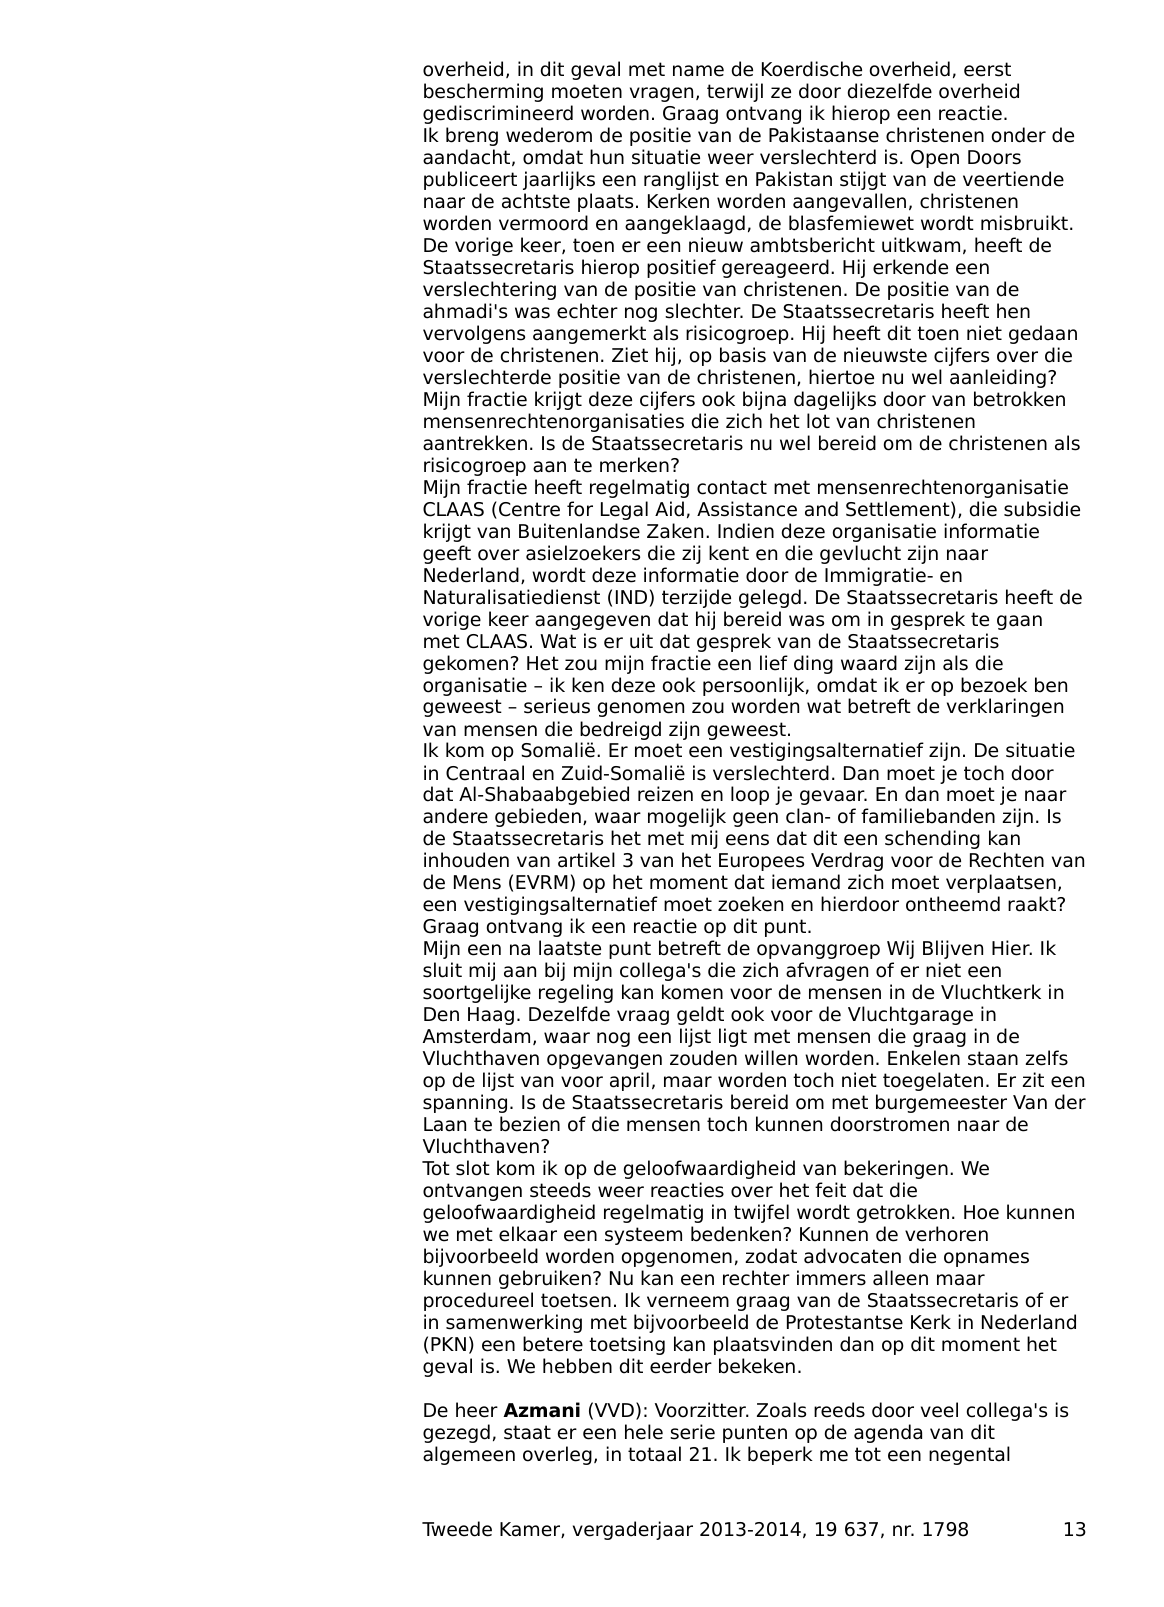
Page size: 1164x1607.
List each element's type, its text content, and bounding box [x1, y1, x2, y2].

text overheid, in dit geval met name de Koerdische overheid, eerst bescherming moeten vragen, terwijl ze door diezelfde overheid gediscrimineerd worden. Graag ontvang ik hierop een reactie. [422, 59, 1087, 125]
text Mijn een na laatste punt betreft de opvanggroep Wij Blijven Hier. Ik sluit mij aan bij mijn collega's die zich afvragen of er niet een soortgelijke regeling kan komen voor de mensen in de Vluchtkerk in Den Haag. Dezelfde vraag geldt ook voor de Vluchtgarage in Amsterdam, waar nog een lijst ligt met mensen die graag in de Vluchthaven opgevangen zouden willen worden. Enkelen staan zelfs op de lijst van voor april, maar worden toch niet toegelaten. Er zit een spanning. Is de Staatssecretaris bereid om met burgemeester Van der Laan te bezien of die mensen toch kunnen doorstromen naar de Vluchthaven? [422, 938, 1087, 1158]
text Mijn fractie heeft regelmatig contact met mensenrechtenorganisatie CLAAS (Centre for Legal Aid, Assistance and Settlement), die subsidie krijgt van Buitenlandse Zaken. Indien deze organisatie informatie geeft over asielzoekers die zij kent en die gevlucht zijn naar Nederland, wordt deze informatie door de Immigratie- en Naturalisatiedienst (IND) terzijde gelegd. De Staatssecretaris heeft de vorige keer aangegeven dat hij bereid was om in gesprek te gaan met CLAAS. Wat is er uit dat gesprek van de Staatssecretaris gekomen? Het zou mijn fractie een lief ding waard zijn als die organisatie – ik ken deze ook persoonlijk, omdat ik er op bezoek ben geweest – serieus genomen zou worden wat betreft de verklaringen van mensen die bedreigd zijn geweest. [422, 477, 1087, 740]
text Ik kom op Somalië. Er moet een vestigingsalternatief zijn. De situatie in Centraal en Zuid-Somalië is verslechterd. Dan moet je toch door dat Al-Shabaabgebied reizen en loop je gevaar. En dan moet je naar andere gebieden, waar mogelijk geen clan- of familiebanden zijn. Is de Staatssecretaris het met mij eens dat dit een schending kan inhouden van artikel 3 van het Europees Verdrag voor de Rechten van de Mens (EVRM) op het moment dat iemand zich moet verplaatsen, een vestigingsalternatief moet zoeken en hierdoor ontheemd raakt? Graag ontvang ik een reactie op dit punt. [422, 740, 1087, 938]
text De heer Azmani (VVD): Voorzitter. Zoals reeds door veel collega's is gezegd, staat er een hele serie punten op de agenda van dit algemeen overleg, in totaal 21. Ik beperk me tot een negental [422, 1400, 1087, 1466]
text Tot slot kom ik op de geloofwaardigheid van bekeringen. We ontvangen steeds weer reacties over het feit dat die geloofwaardigheid regelmatig in twijfel wordt getrokken. Hoe kunnen we met elkaar een systeem bedenken? Kunnen de verhoren bijvoorbeeld worden opgenomen, zodat advocaten die opnames kunnen gebruiken? Nu kan een rechter immers alleen maar procedureel toetsen. Ik verneem graag van de Staatssecretaris of er in samenwerking met bijvoorbeeld de Protestantse Kerk in Nederland (PKN) een betere toetsing kan plaatsvinden dan op dit moment het geval is. We hebben dit eerder bekeken. [422, 1158, 1087, 1378]
text Ik breng wederom de positie van de Pakistaanse christenen onder de aandacht, omdat hun situatie weer verslechterd is. Open Doors publiceert jaarlijks een ranglijst en Pakistan stijgt van de veertiende naar de achtste plaats. Kerken worden aangevallen, christenen worden vermoord en aangeklaagd, de blasfemiewet wordt misbruikt. De vorige keer, toen er een nieuw ambtsbericht uitkwam, heeft de Staatssecretaris hierop positief gereageerd. Hij erkende een verslechtering van de positie van christenen. De positie van de ahmadi's was echter nog slechter. De Staatssecretaris heeft hen vervolgens aangemerkt als risicogroep. Hij heeft dit toen niet gedaan voor de christenen. Ziet hij, op basis van de nieuwste cijfers over die verslechterde positie van de christenen, hiertoe nu wel aanleiding? Mijn fractie krijgt deze cijfers ook bijna dagelijks door van betrokken mensenrechtenorganisaties die zich het lot van christenen aantrekken. Is de Staatssecretaris nu wel bereid om de christenen als risicogroep aan te merken? [422, 125, 1087, 477]
